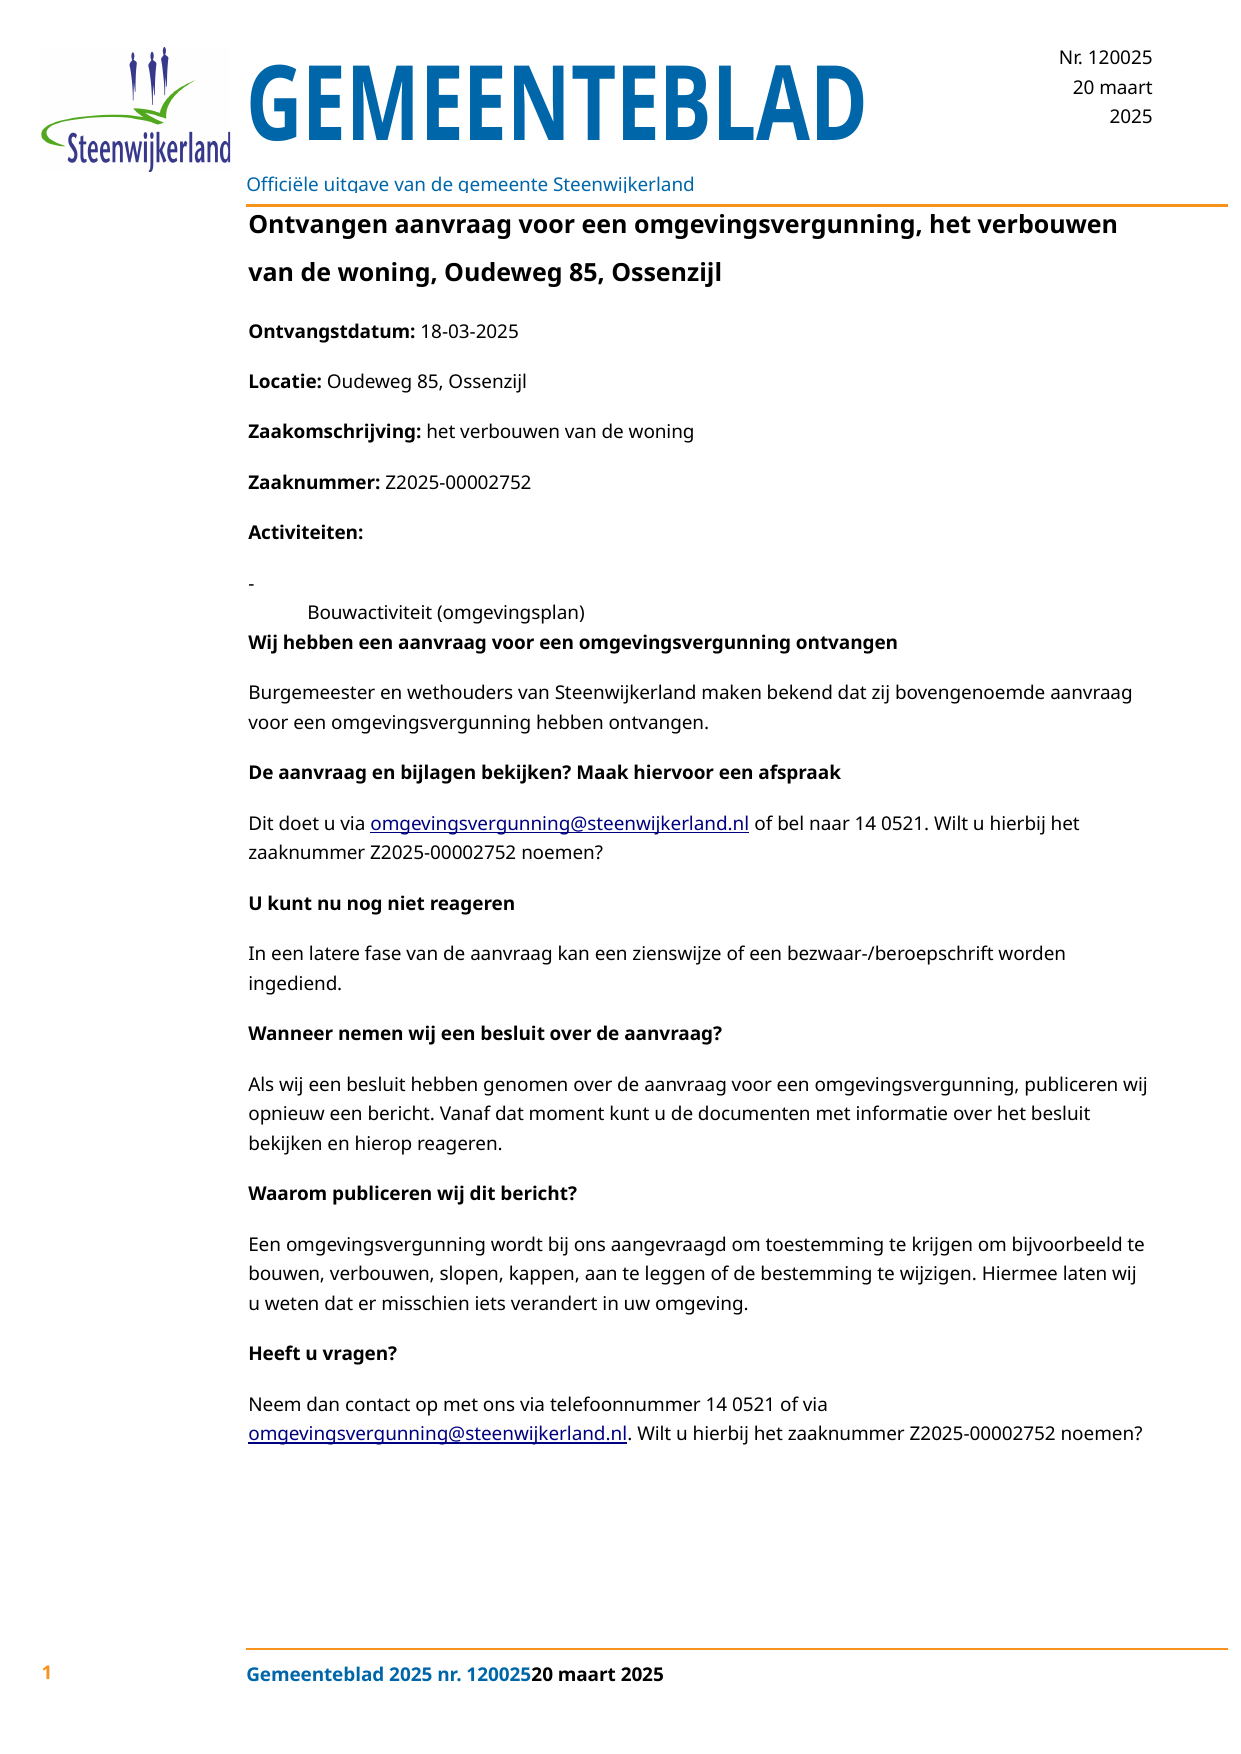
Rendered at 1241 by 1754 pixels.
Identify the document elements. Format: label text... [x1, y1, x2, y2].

text Waarom publiceren wij dit bericht? [248, 1180, 1152, 1206]
text Heeft u vragen? [248, 1340, 1152, 1366]
text Als wij een besluit hebben genomen over de aanvraag voor een omgevingsvergunning, publiceren wij opnieuw een bericht. Vanaf dat moment kunt u de documenten met informatie over het besluit bekijken en hierop reageren. [248, 1071, 1152, 1156]
text Dit doet u via omgevingsvergunning@steenwijkerland.nl of bel naar 14 0521. Wilt u hierbij het zaaknummer Z2025-00002752 noemen? [248, 810, 1152, 865]
text Ontvangen aanvraag voor een omgevingsvergunning, het verbouwen van de woning, Oudeweg 85, Ossenzijl [248, 207, 1152, 288]
text Ontvangstdatum: 18-03-2025 [248, 318, 1152, 344]
text Wij hebben een aanvraag voor een omgevingsvergunning ontvangen [248, 629, 1152, 655]
text U kunt nu nog niet reageren [248, 890, 1152, 916]
text Burgemeester en wethouders van Steenwijkerland maken bekend dat zij bovengenoemde aanvraag voor een omgevingsvergunning hebben ontvangen. [248, 679, 1152, 735]
text Locatie: Oudeweg 85, Ossenzijl [248, 368, 1152, 394]
text Wanneer nemen wij een besluit over de aanvraag? [248, 1020, 1152, 1046]
text Zaakomschrijving: het verbouwen van de woning [248, 419, 1152, 444]
text De aanvraag en bijlagen bekijken? Maak hiervoor een afspraak [248, 759, 1152, 785]
text Activiteiten: [248, 519, 1152, 545]
text In een latere fase van de aanvraag kan een zienswijze of een bezwaar-/beroepschrift worden ingediend. [248, 940, 1152, 996]
picture [41, 47, 231, 172]
list Bouwactiviteit (omgevingsplan) [248, 599, 1152, 625]
text Een omgevingsvergunning wordt bij ons aangevraagd om toestemming te krijgen om bijvoorbeeld te bouwen, verbouwen, slopen, kappen, aan te leggen of de bestemming te wijzigen. Hiermee laten wij u weten dat er misschien iets verandert in uw omgeving. [248, 1231, 1152, 1316]
text Neem dan contact op met ons via telefoonnummer 14 0521 of via omgevingsvergunning@steenwijkerland.nl. Wilt u hierbij het zaaknummer Z2025-00002752 noemen? [248, 1391, 1152, 1446]
text Zaaknummer: Z2025-00002752 [248, 469, 1152, 495]
